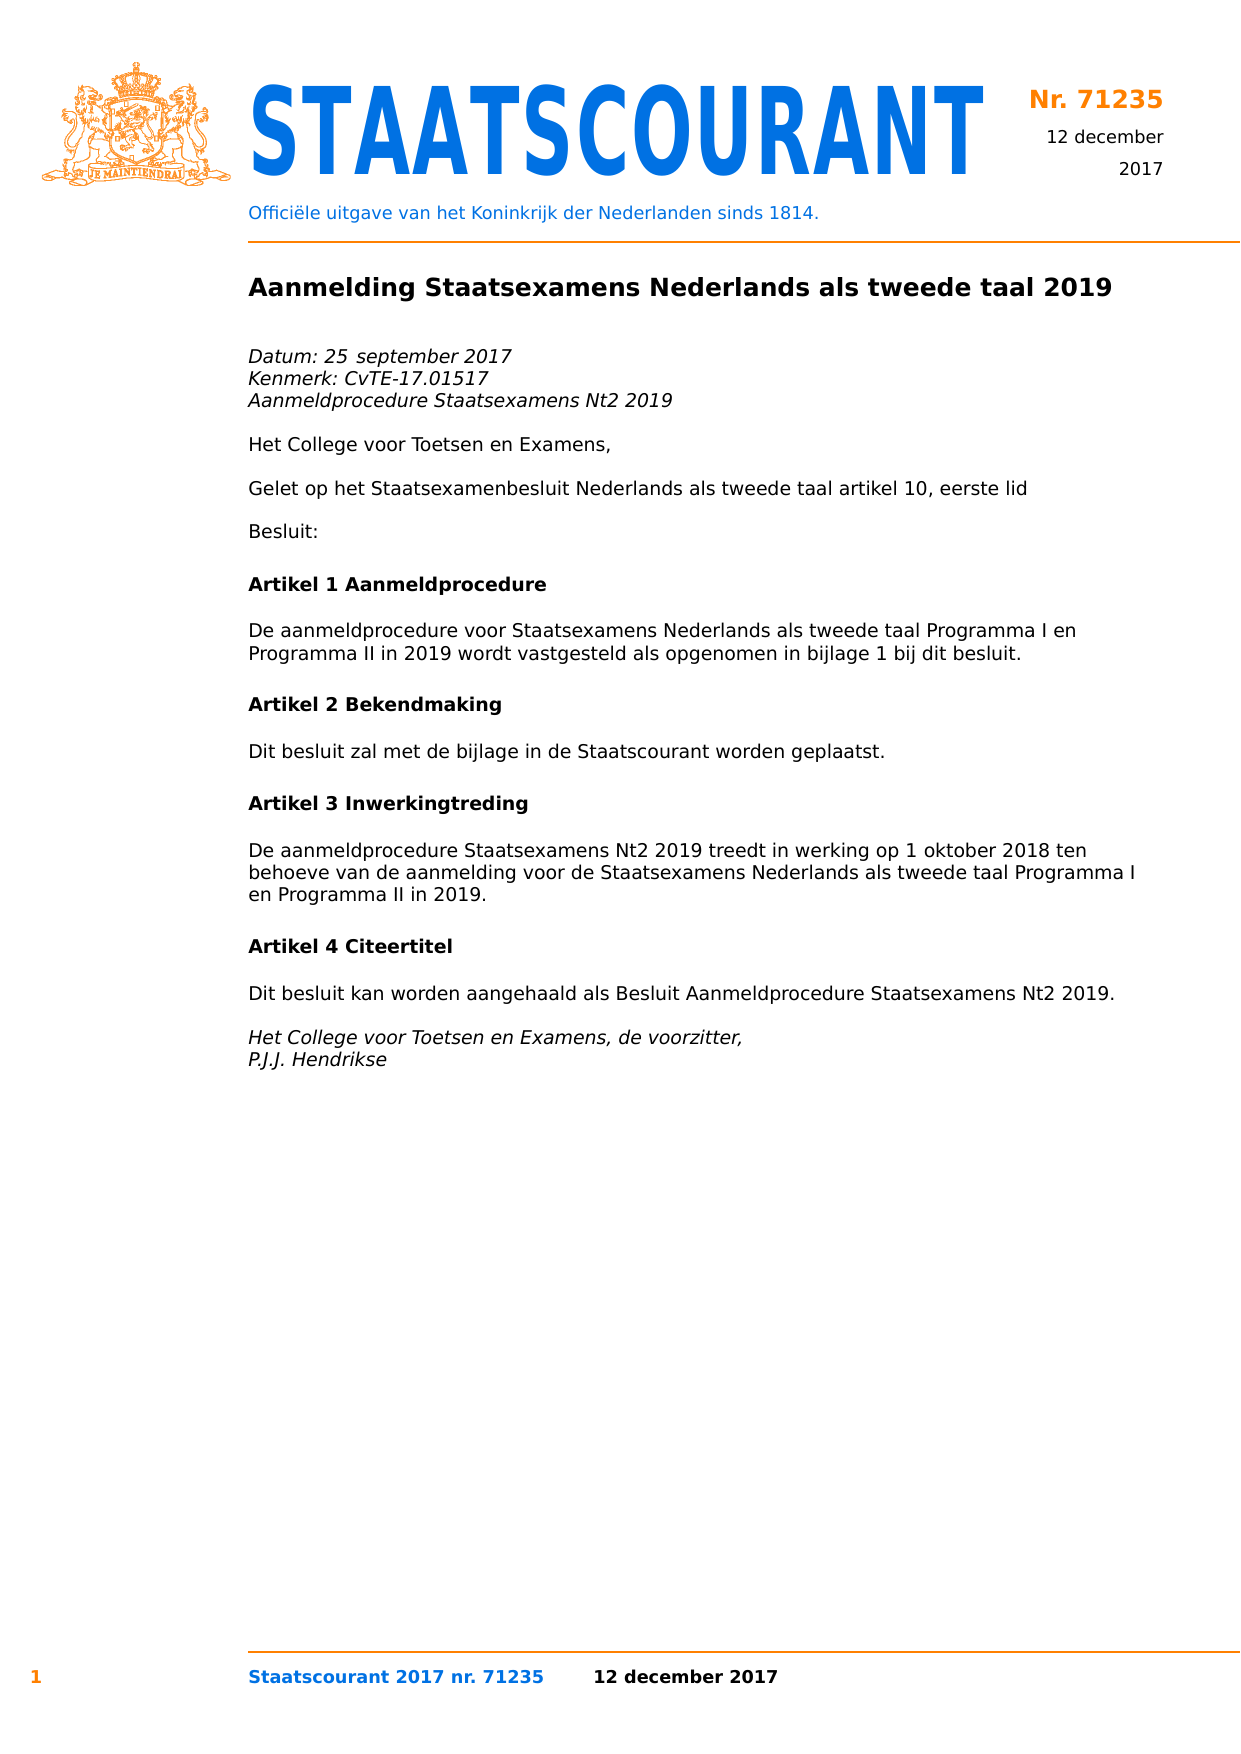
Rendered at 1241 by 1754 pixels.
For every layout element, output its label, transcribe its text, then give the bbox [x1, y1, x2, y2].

subtitle Artikel 3 Inwerkingtreding [248, 793, 1163, 815]
text Kenmerk: CvTE-17.01517 [248, 368, 1163, 390]
text Aanmeldprocedure Staatsexamens Nt2 2019 [248, 390, 1163, 412]
subtitle Artikel 4 Citeertitel [248, 936, 1163, 958]
text Het College voor Toetsen en Examens, [248, 434, 1163, 456]
table_header Nr. 71235 [998, 62, 1240, 121]
text Het College voor Toetsen en Examens, de voorzitter, P.J.J. Hendrikse [248, 1027, 1163, 1071]
table_header STAATSCOURANT [248, 62, 998, 203]
table_cell Officiële uitgave van het Koninkrijk der Nederlanden sinds 1814. [248, 203, 1240, 241]
text Dit besluit zal met de bijlage in de Staatscourant worden geplaatst. [248, 741, 1163, 763]
text De aanmeldprocedure Staatsexamens Nt2 2019 treedt in werking op 1 oktober 2018 ten behoeve van de aanmelding voor de Staatsexamens Nederlands als tweede taal Programma I en Programma II in 2019. [248, 840, 1163, 906]
text Besluit: [248, 521, 1163, 543]
text De aanmeldprocedure voor Staatsexamens Nederlands als tweede taal Programma I en Programma II in 2019 wordt vastgesteld als opgenomen in bijlage 1 bij dit besluit. [248, 620, 1163, 664]
table_cell 2017 [998, 153, 1240, 203]
subtitle Aanmelding Staatsexamens Nederlands als tweede taal 2019 [248, 273, 1163, 302]
text Gelet op het Staatsexamenbesluit Nederlands als tweede taal artikel 10, eerste lid [248, 478, 1163, 499]
text Datum: 25 september 2017 [248, 346, 1163, 368]
picture [41, 62, 231, 186]
table_header [25, 62, 248, 241]
table_cell 12 december [998, 121, 1240, 153]
subtitle Artikel 1 Aanmeldprocedure [248, 573, 1163, 595]
subtitle Artikel 2 Bekendmaking [248, 694, 1163, 716]
text Dit besluit kan worden aangehaald als Besluit Aanmeldprocedure Staatsexamens Nt2 2019. [248, 983, 1163, 1005]
